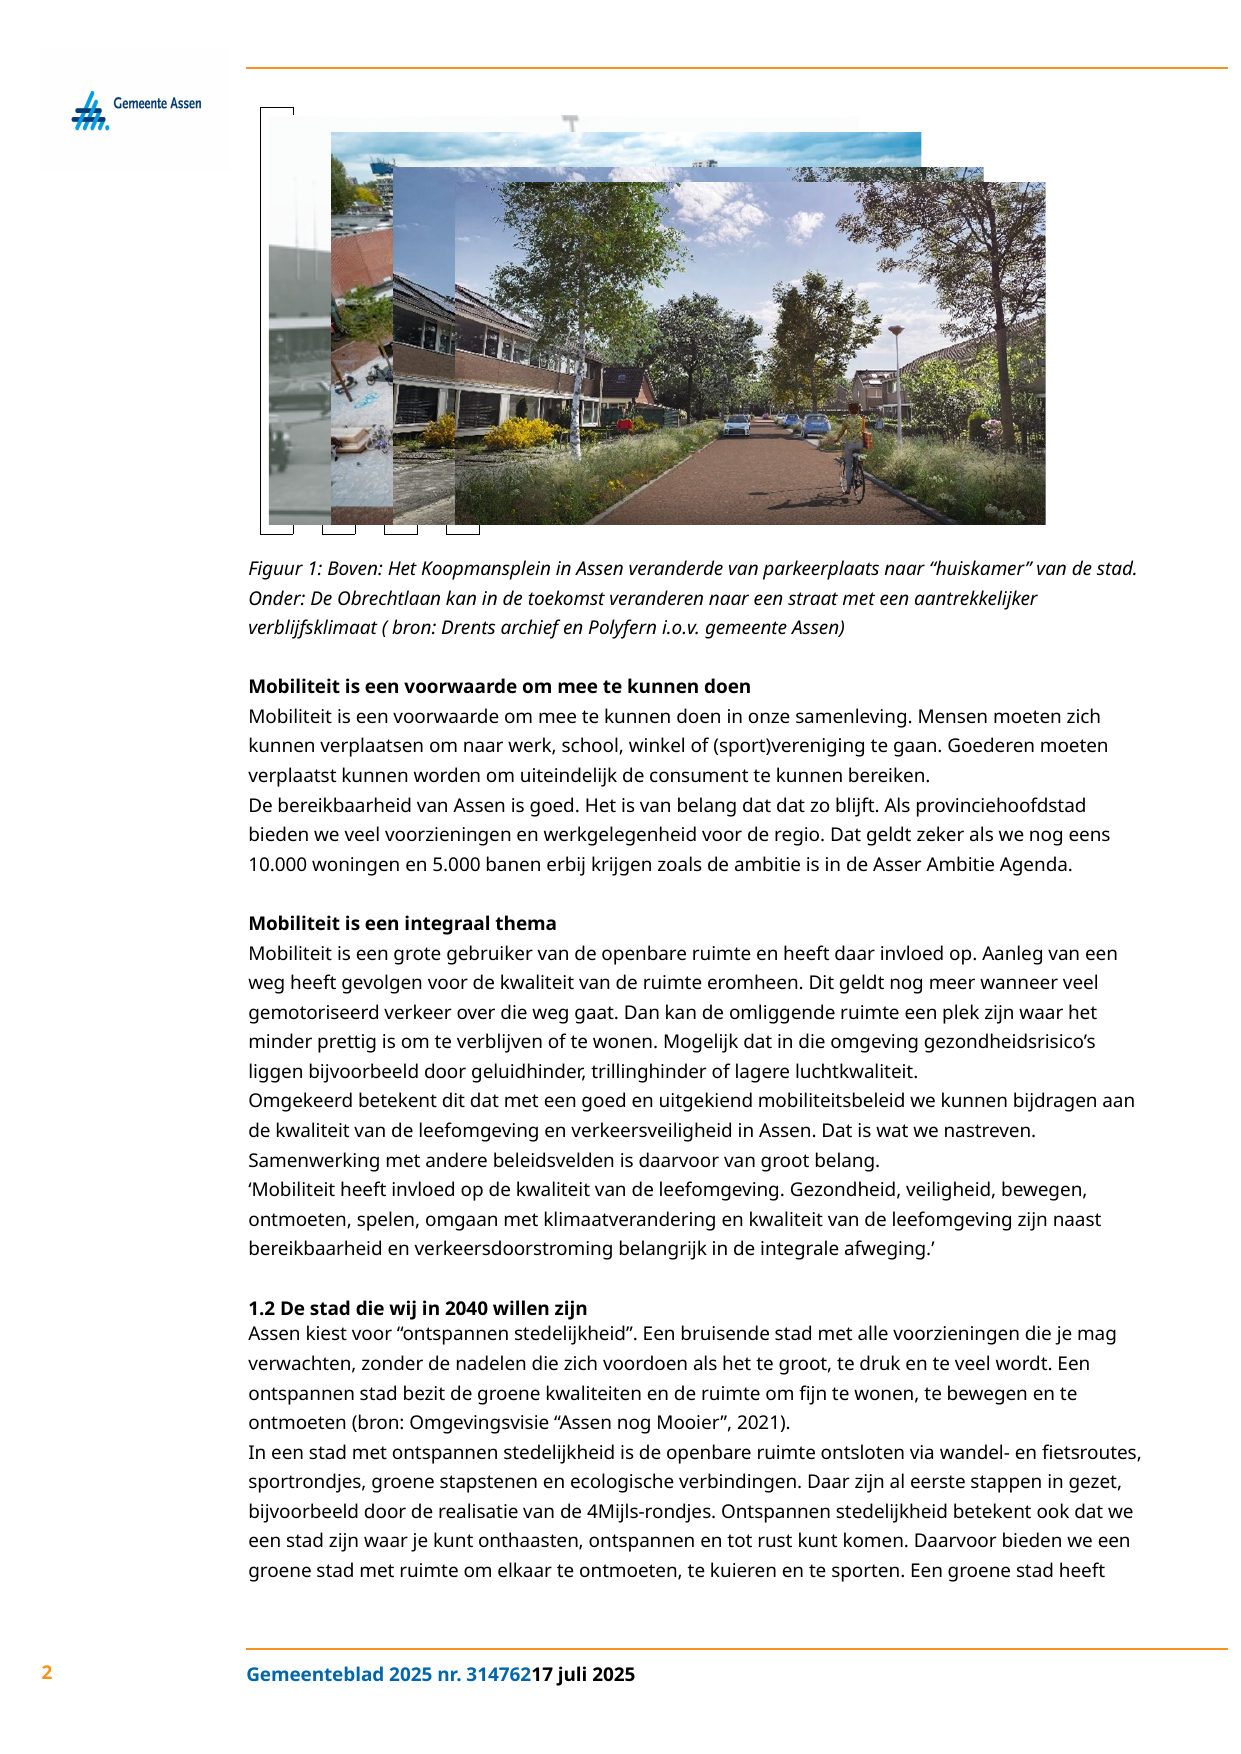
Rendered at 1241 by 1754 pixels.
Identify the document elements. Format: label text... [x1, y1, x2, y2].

picture [268, 115, 1046, 525]
text Mobiliteit is een voorwaarde om mee te kunnen doen [248, 673, 1152, 699]
text Omgekeerd betekent dit dat met een goed en uitgekiend mobiliteitsbeleid we kunnen bijdragen aan de kwaliteit van de leefomgeving en verkeersveiligheid in Assen. Dat is wat we nastreven. Samenwerking met andere beleidsvelden is daarvoor van groot belang. [248, 1088, 1152, 1173]
text Assen kiest voor “ontspannen stedelijkheid”. Een bruisende stad met alle voorzieningen die je mag verwachten, zonder de nadelen die zich voordoen als het te groot, te druk en te veel wordt. Een ontspannen stad bezit de groene kwaliteiten en de ruimte om fijn te wonen, te bewegen en te ontmoeten (bron: Omgevingsvisie “Assen nog Mooier”, 2021). [248, 1321, 1152, 1435]
text Mobiliteit is een grote gebruiker van de openbare ruimte en heeft daar invloed op. Aanleg van een weg heeft gevolgen voor de kwaliteit van de ruimte eromheen. Dit geldt nog meer wanneer veel gemotoriseerd verkeer over die weg gaat. Dan kan de omliggende ruimte een plek zijn waar het minder prettig is om te verblijven of te wonen. Mogelijk dat in die omgeving gezondheidsrisico’s liggen bijvoorbeeld door geluidhinder, trillinghinder of lagere luchtkwaliteit. [248, 940, 1152, 1084]
picture [41, 47, 231, 172]
text Figuur 1: Boven: Het Koopmansplein in Assen veranderde van parkeerplaats naar “huiskamer” van de stad. Onder: De Obrechtlaan kan in de toekomst veranderen naar een straat met een aantrekkelijker verblijfsklimaat ( bron: Drents archief en Polyfern i.o.v. gemeente Assen) [248, 555, 1152, 640]
text Mobiliteit is een integraal thema [248, 910, 1152, 936]
text 1.2 De stad die wij in 2040 willen zijn [248, 1295, 1152, 1321]
text ‘Mobiliteit heeft invloed op de kwaliteit van de leefomgeving. Gezondheid, veiligheid, bewegen, ontmoeten, spelen, omgaan met klimaatverandering en kwaliteit van de leefomgeving zijn naast bereikbaarheid en verkeersdoorstroming belangrijk in de integrale afweging.’ [248, 1176, 1152, 1261]
text Mobiliteit is een voorwaarde om mee te kunnen doen in onze samenleving. Mensen moeten zich kunnen verplaatsen om naar werk, school, winkel of (sport)vereniging te gaan. Goederen moeten verplaatst kunnen worden om uiteindelijk de consument te kunnen bereiken. [248, 703, 1152, 788]
text In een stad met ontspannen stedelijkheid is de openbare ruimte ontsloten via wandel- en fietsroutes, sportrondjes, groene stapstenen en ecologische verbindingen. Daar zijn al eerste stappen in gezet, bijvoorbeeld door de realisatie van de 4Mijls-rondjes. Ontspannen stedelijkheid betekent ook dat we een stad zijn waar je kunt onthaasten, ontspannen en tot rust kunt komen. Daarvoor bieden we een groene stad met ruimte om elkaar te ontmoeten, te kuieren en te sporten. Een groene stad heeft [248, 1439, 1152, 1583]
text De bereikbaarheid van Assen is goed. Het is van belang dat dat zo blijft. Als provinciehoofdstad bieden we veel voorzieningen en werkgelegenheid voor de regio. Dat geldt zeker als we nog eens 10.000 woningen en 5.000 banen erbij krijgen zoals de ambitie is in de Asser Ambitie Agenda. [248, 792, 1152, 877]
